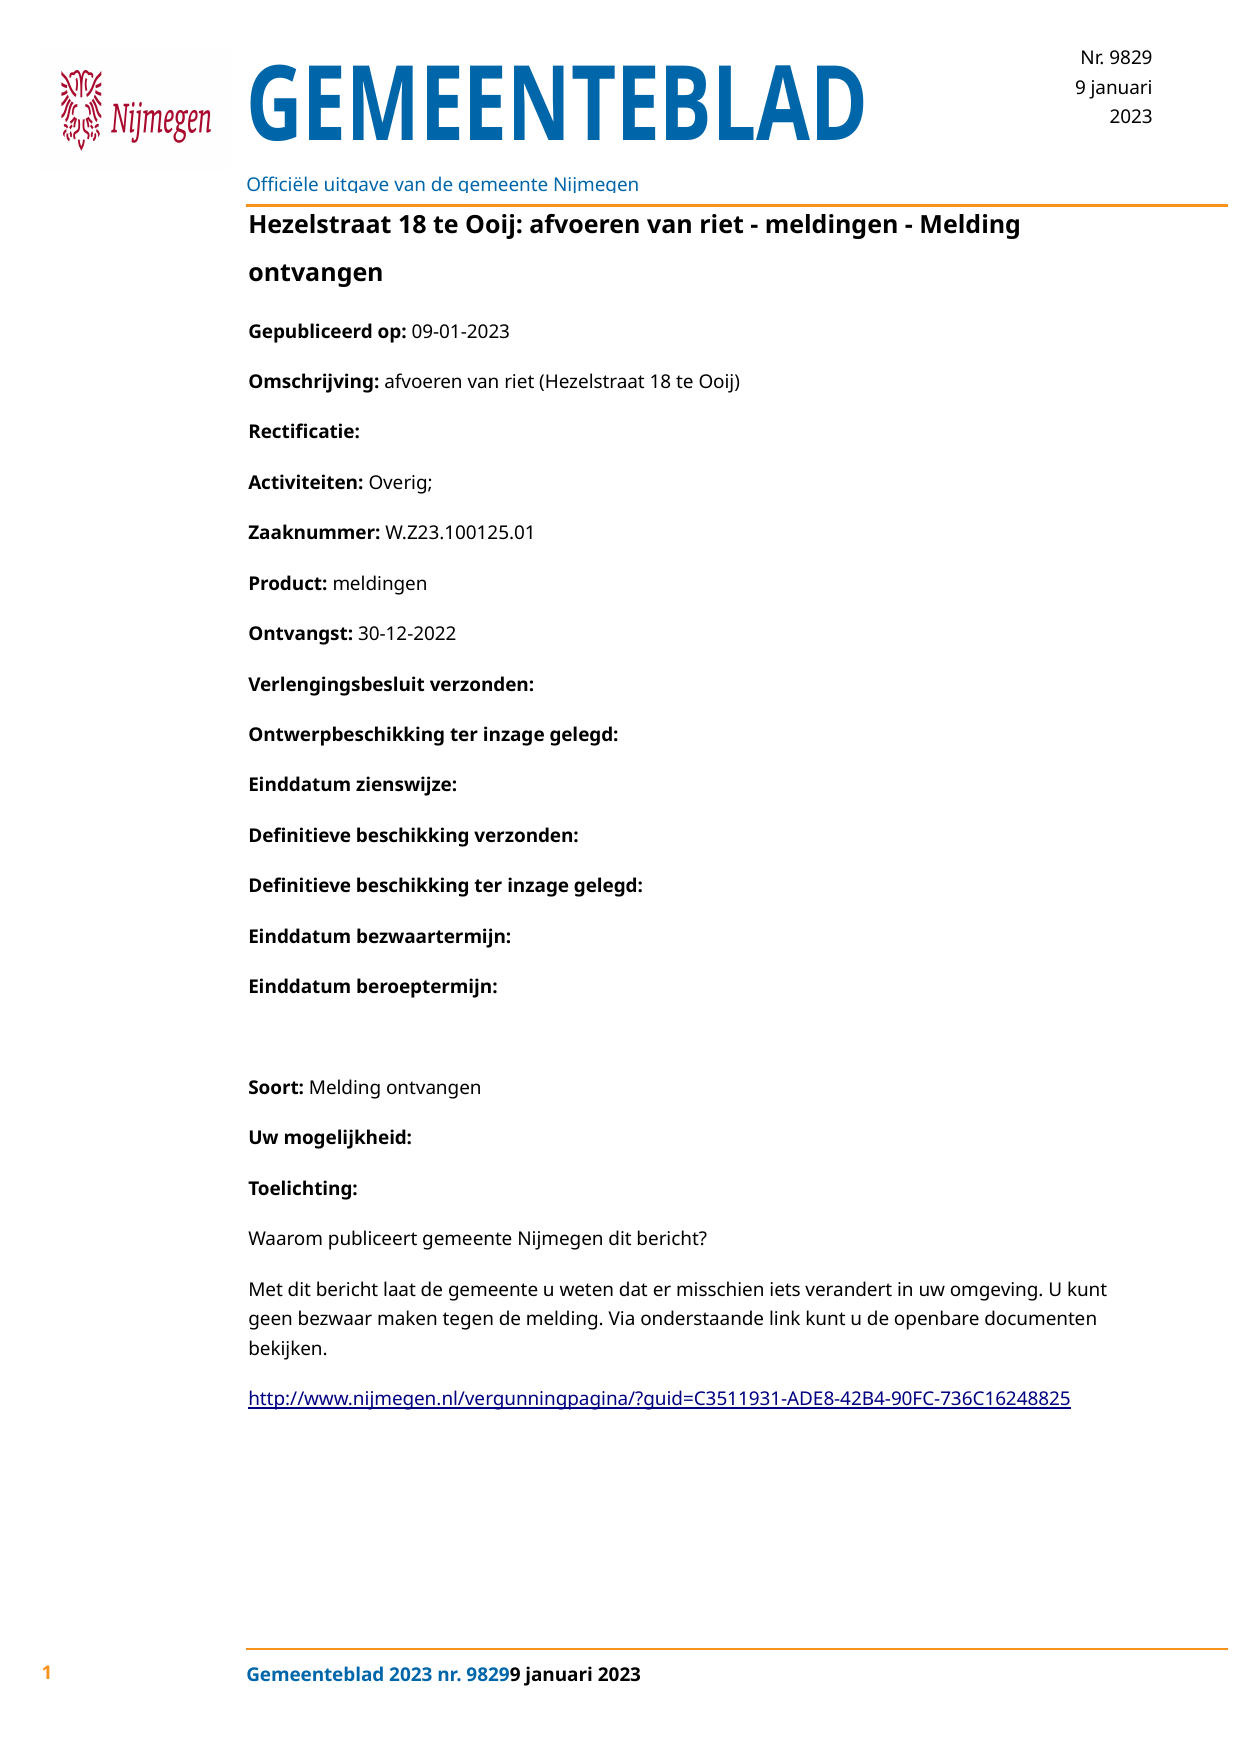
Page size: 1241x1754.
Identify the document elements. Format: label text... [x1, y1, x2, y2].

text Soort: Melding ontvangen [248, 1074, 1152, 1100]
text Gepubliceerd op: 09-01-2023 [248, 318, 1152, 344]
text Ontvangst: 30-12-2022 [248, 620, 1152, 646]
text Definitieve beschikking verzonden: [248, 822, 1152, 848]
text Met dit bericht laat de gemeente u weten dat er misschien iets verandert in uw omgeving. U kunt geen bezwaar maken tegen de melding. Via onderstaande link kunt u de openbare documenten bekijken. [248, 1276, 1152, 1361]
text Zaaknummer: W.Z23.100125.01 [248, 519, 1152, 545]
text Einddatum zienswijze: [248, 772, 1152, 797]
text Rectificatie: [248, 419, 1152, 444]
text Omschrijving: afvoeren van riet (Hezelstraat 18 te Ooij) [248, 368, 1152, 394]
text Activiteiten: Overig; [248, 469, 1152, 495]
text http://www.nijmegen.nl/vergunningpagina/?guid=C3511931-ADE8-42B4-90FC-736C16248825 [248, 1385, 1152, 1411]
text Product: meldingen [248, 570, 1152, 596]
text Waarom publiceert gemeente Nijmegen dit bericht? [248, 1225, 1152, 1251]
text Definitieve beschikking ter inzage gelegd: [248, 872, 1152, 898]
text Einddatum bezwaartermijn: [248, 923, 1152, 949]
text Uw mogelijkheid: [248, 1124, 1152, 1150]
text Ontwerpbeschikking ter inzage gelegd: [248, 721, 1152, 747]
text Einddatum beroeptermijn: [248, 973, 1152, 999]
text Hezelstraat 18 te Ooij: afvoeren van riet - meldingen - Melding ontvangen [248, 207, 1152, 288]
text Toelichting: [248, 1175, 1152, 1201]
text Verlengingsbesluit verzonden: [248, 671, 1152, 697]
picture [41, 47, 231, 172]
